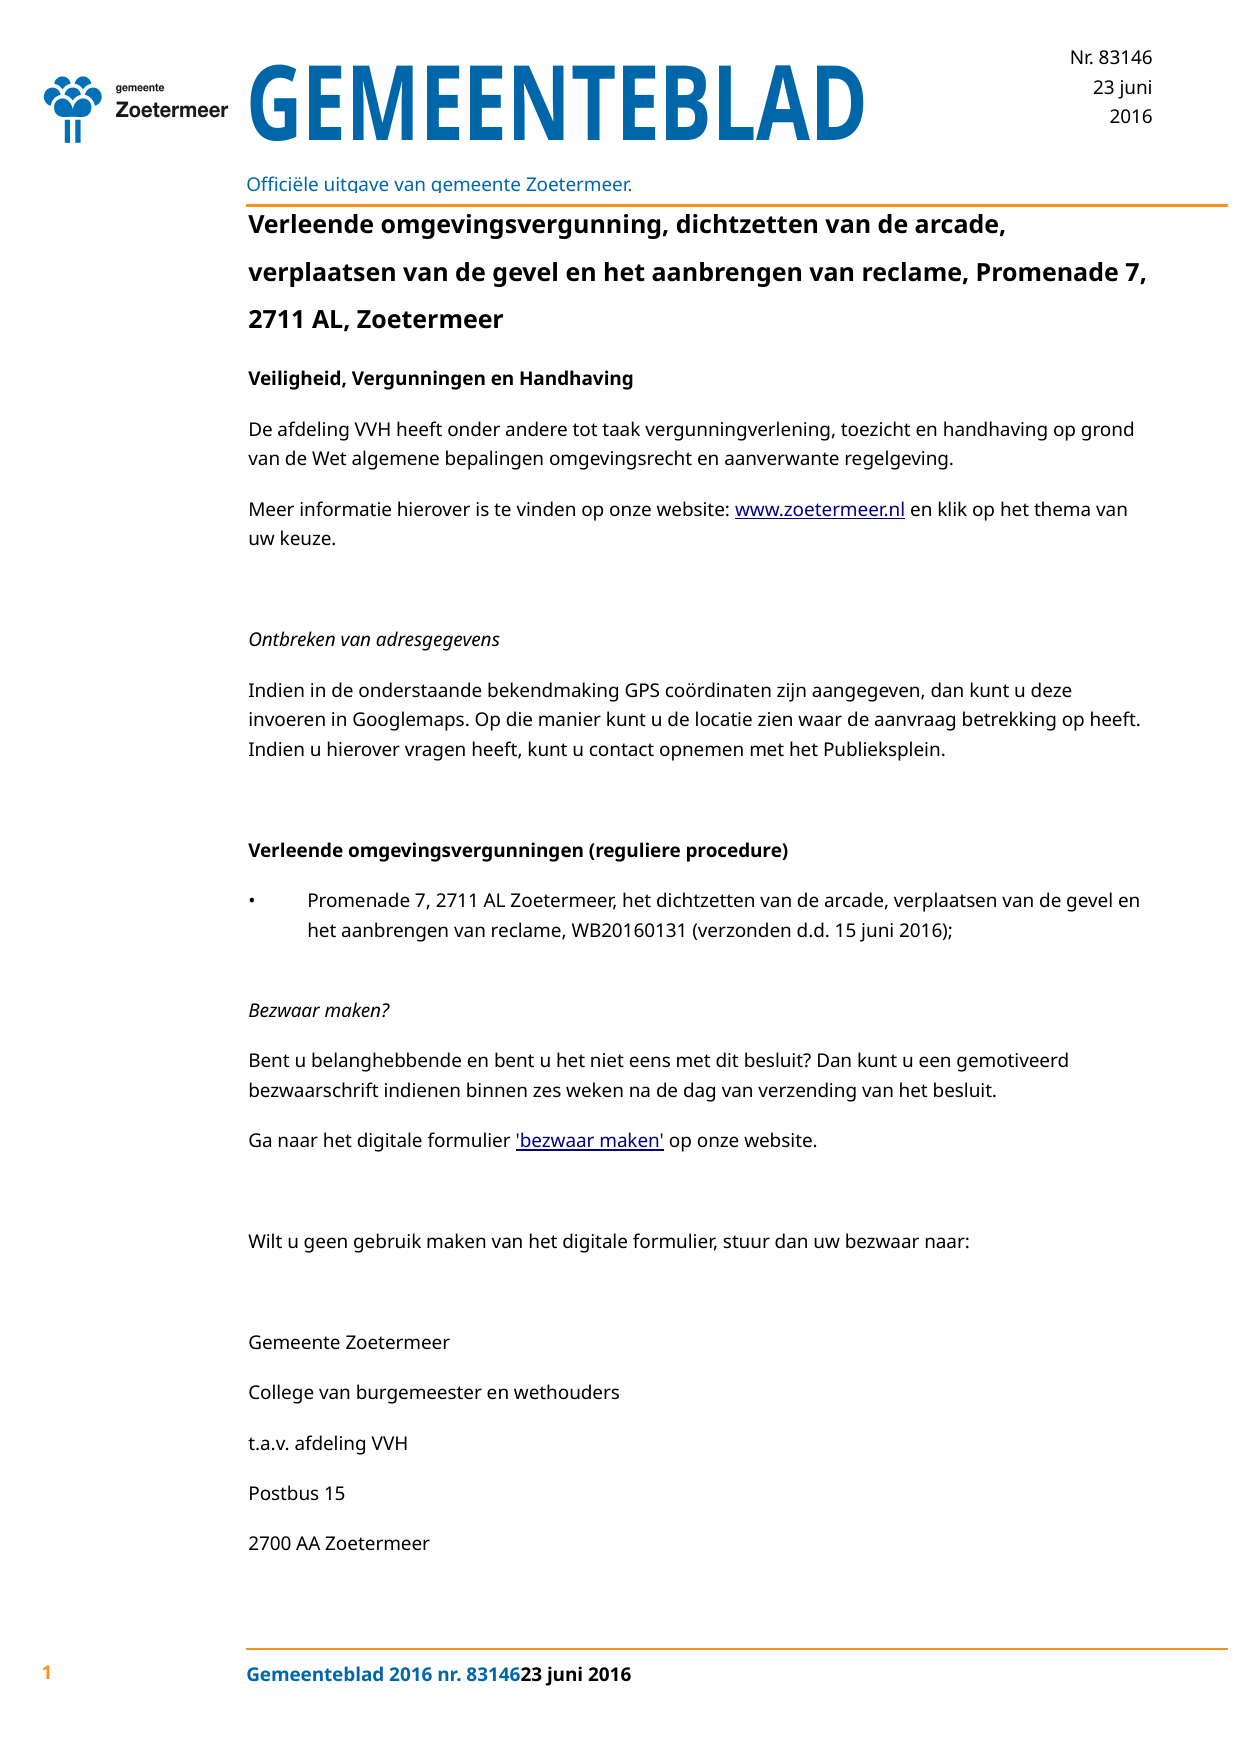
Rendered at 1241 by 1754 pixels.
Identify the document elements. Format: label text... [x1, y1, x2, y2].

text College van burgemeester en wethouders [248, 1379, 1152, 1405]
text Postbus 15 [248, 1480, 1152, 1506]
text Gemeente Zoetermeer [248, 1329, 1152, 1354]
text Ontbreken van adresgegevens [248, 626, 1152, 652]
text Bent u belanghebbende en bent u het niet eens met dit besluit? Dan kunt u een gemotiveerd bezwaarschrift indienen binnen zes weken na de dag van verzending van het besluit. [248, 1047, 1152, 1102]
text Verleende omgevingsvergunningen (reguliere procedure) [248, 837, 1152, 862]
picture [41, 47, 231, 172]
text 2700 AA Zoetermeer [248, 1531, 1152, 1556]
text Indien in de onderstaande bekendmaking GPS coördinaten zijn aangegeven, dan kunt u deze invoeren in Googlemaps. Op die manier kunt u de locatie zien waar de aanvraag betrekking op heeft. Indien u hierover vragen heeft, kunt u contact opnemen met het Publieksplein. [248, 677, 1152, 762]
text Verleende omgevingsvergunning, dichtzetten van de arcade, verplaatsen van de gevel en het aanbrengen van reclame, Promenade 7, 2711 AL, Zoetermeer [248, 207, 1152, 336]
text Veiligheid, Vergunningen en Handhaving [248, 366, 1152, 391]
text Ga naar het digitale formulier 'bezwaar maken' op onze website. [248, 1127, 1152, 1153]
text Bezwaar maken? [248, 997, 1152, 1022]
list Promenade 7, 2711 AL Zoetermeer, het dichtzetten van de arcade, verplaatsen van de gevel en het aanbrengen van reclame, WB20160131 (verzonden d.d. 15 juni 2016); [248, 887, 1152, 942]
text Meer informatie hierover is te vinden op onze website: www.zoetermeer.nl en klik op het thema van uw keuze. [248, 496, 1152, 551]
text t.a.v. afdeling VVH [248, 1430, 1152, 1455]
text De afdeling VVH heeft onder andere tot taak vergunningverlening, toezicht en handhaving op grond van de Wet algemene bepalingen omgevingsrecht en aanverwante regelgeving. [248, 416, 1152, 471]
text Wilt u geen gebruik maken van het digitale formulier, stuur dan uw bezwaar naar: [248, 1228, 1152, 1254]
